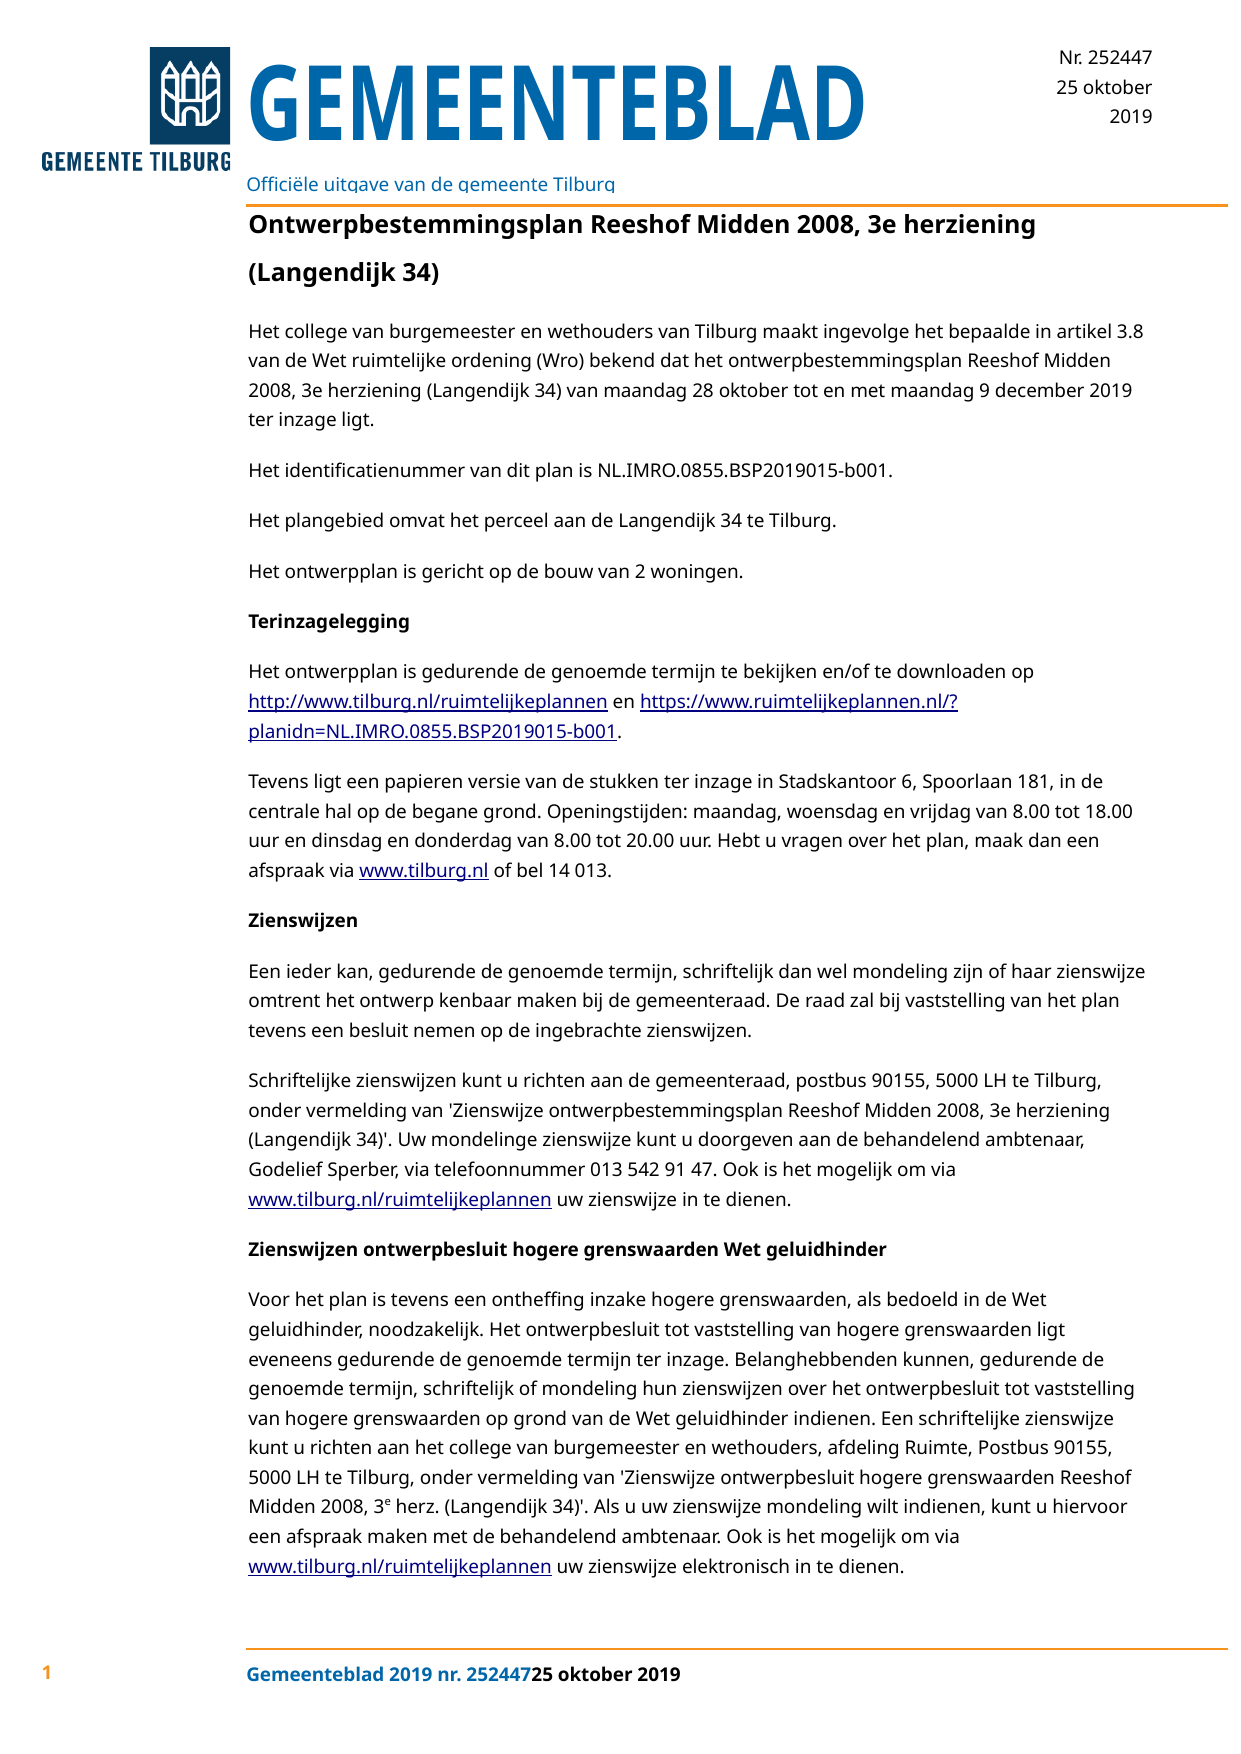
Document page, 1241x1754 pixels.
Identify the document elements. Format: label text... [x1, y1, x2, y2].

picture [41, 47, 231, 172]
text Het college van burgemeester en wethouders van Tilburg maakt ingevolge het bepaalde in artikel 3.8 van de Wet ruimtelijke ordening (Wro) bekend dat het ontwerpbestemmingsplan Reeshof Midden 2008, 3e herziening (Langendijk 34) van maandag 28 oktober tot en met maandag 9 december 2019 ter inzage ligt. [248, 318, 1152, 432]
text Het identificatienummer van dit plan is NL.IMRO.0855.BSP2019015-b001. [248, 457, 1152, 483]
text Het ontwerpplan is gedurende de genoemde termijn te bekijken en/of te downloaden op http://www.tilburg.nl/ruimtelijkeplannen en https://www.ruimtelijkeplannen.nl/?planidn=NL.IMRO.0855.BSP2019015-b001. [248, 659, 1152, 744]
text Tevens ligt een papieren versie van de stukken ter inzage in Stadskantoor 6, Spoorlaan 181, in de centrale hal op de begane grond. Openingstijden: maandag, woensdag en vrijdag van 8.00 tot 18.00 uur en dinsdag en donderdag van 8.00 tot 20.00 uur. Hebt u vragen over het plan, maak dan een afspraak via www.tilburg.nl of bel 14 013. [248, 768, 1152, 883]
text Het ontwerpplan is gericht op de bouw van 2 woningen. [248, 558, 1152, 584]
text Het plangebied omvat het perceel aan de Langendijk 34 te Tilburg. [248, 507, 1152, 533]
text Schriftelijke zienswijzen kunt u richten aan de gemeenteraad, postbus 90155, 5000 LH te Tilburg, onder vermelding van 'Zienswijze ontwerpbestemmingsplan Reeshof Midden 2008, 3e herziening (Langendijk 34)'. Uw mondelinge zienswijze kunt u doorgeven aan de behandelend ambtenaar, Godelief Sperber, via telefoonnummer 013 542 91 47. Ook is het mogelijk om via www.tilburg.nl/ruimtelijkeplannen uw zienswijze in te dienen. [248, 1067, 1152, 1212]
text Zienswijzen ontwerpbesluit hogere grenswaarden Wet geluidhinder [248, 1236, 1152, 1262]
text Voor het plan is tevens een ontheffing inzake hogere grenswaarden, als bedoeld in de Wet geluidhinder, noodzakelijk. Het ontwerpbesluit tot vaststelling van hogere grenswaarden ligt eveneens gedurende de genoemde termijn ter inzage. Belanghebbenden kunnen, gedurende de genoemde termijn, schriftelijk of mondeling hun zienswijzen over het ontwerpbesluit tot vaststelling van hogere grenswaarden op grond van de Wet geluidhinder indienen. Een schriftelijke zienswijze kunt u richten aan het college van burgemeester en wethouders, afdeling Ruimte, Postbus 90155, 5000 LH te Tilburg, onder vermelding van 'Zienswijze ontwerpbesluit hogere grenswaarden Reeshof Midden 2008, 3e herz. (Langendijk 34)'. Als u uw zienswijze mondeling wilt indienen, kunt u hiervoor een afspraak maken met de behandelend ambtenaar. Ook is het mogelijk om via www.tilburg.nl/ruimtelijkeplannen uw zienswijze elektronisch in te dienen. [248, 1287, 1152, 1579]
text Ontwerpbestemmingsplan Reeshof Midden 2008, 3e herziening (Langendijk 34) [248, 207, 1152, 288]
text Een ieder kan, gedurende de genoemde termijn, schriftelijk dan wel mondeling zijn of haar zienswijze omtrent het ontwerp kenbaar maken bij de gemeenteraad. De raad zal bij vaststelling van het plan tevens een besluit nemen op de ingebrachte zienswijzen. [248, 958, 1152, 1043]
text Terinzagelegging [248, 608, 1152, 634]
text Zienswijzen [248, 907, 1152, 933]
